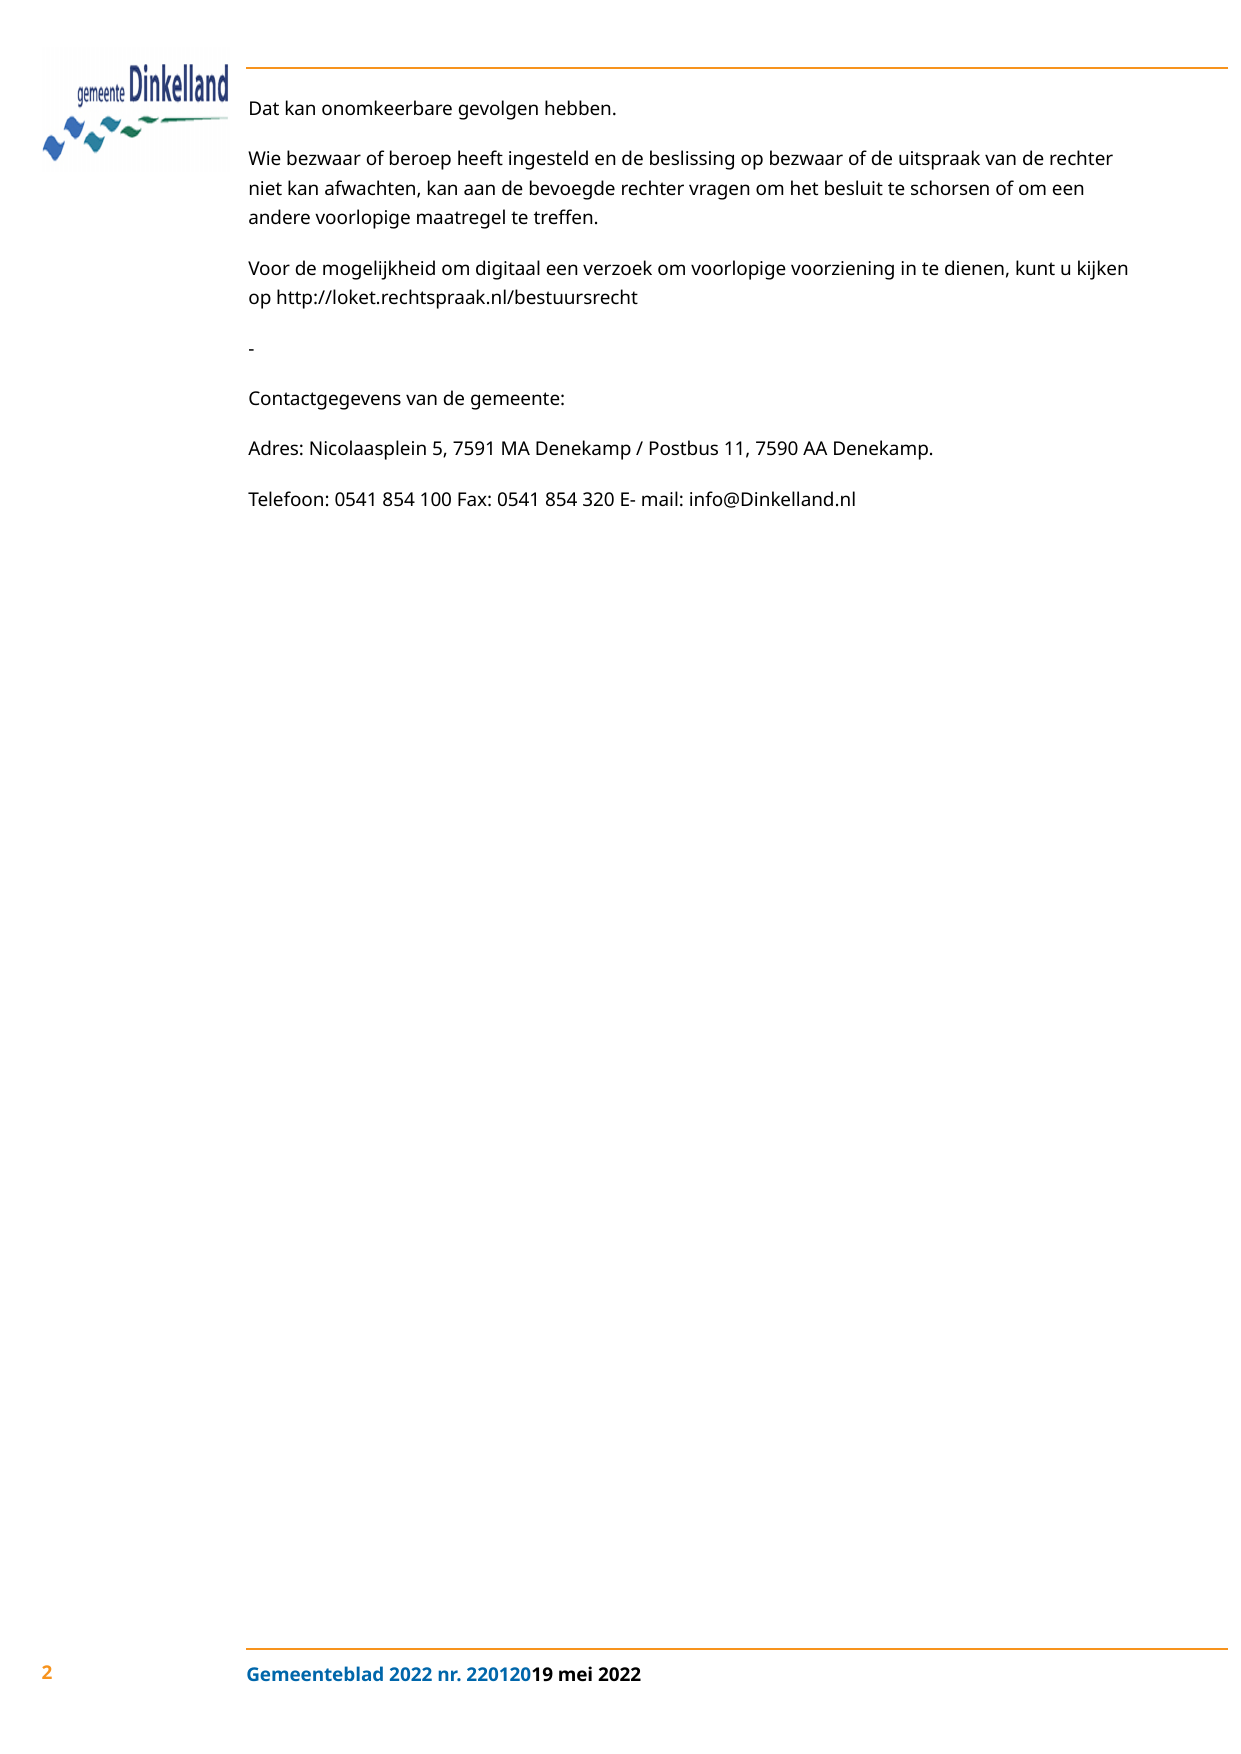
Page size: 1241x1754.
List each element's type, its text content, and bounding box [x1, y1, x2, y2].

text - [248, 335, 1152, 361]
picture [41, 47, 231, 172]
text Wie bezwaar of beroep heeft ingesteld en de beslissing op bezwaar of de uitspraak van de rechter niet kan afwachten, kan aan de bevoegde rechter vragen om het besluit te schorsen of om een andere voorlopige maatregel te treffen. [248, 145, 1152, 230]
text Adres: Nicolaasplein 5, 7591 MA Denekamp / Postbus 11, 7590 AA Denekamp. [248, 436, 1152, 461]
text Dat kan onomkeerbare gevolgen hebben. [248, 95, 1152, 121]
text Voor de mogelijkheid om digitaal een verzoek om voorlopige voorziening in te dienen, kunt u kijken op http://loket.rechtspraak.nl/bestuursrecht [248, 255, 1152, 310]
text Contactgegevens van de gemeente: [248, 385, 1152, 411]
text Telefoon: 0541 854 100 Fax: 0541 854 320 E- mail: info@Dinkelland.nl [248, 486, 1152, 512]
